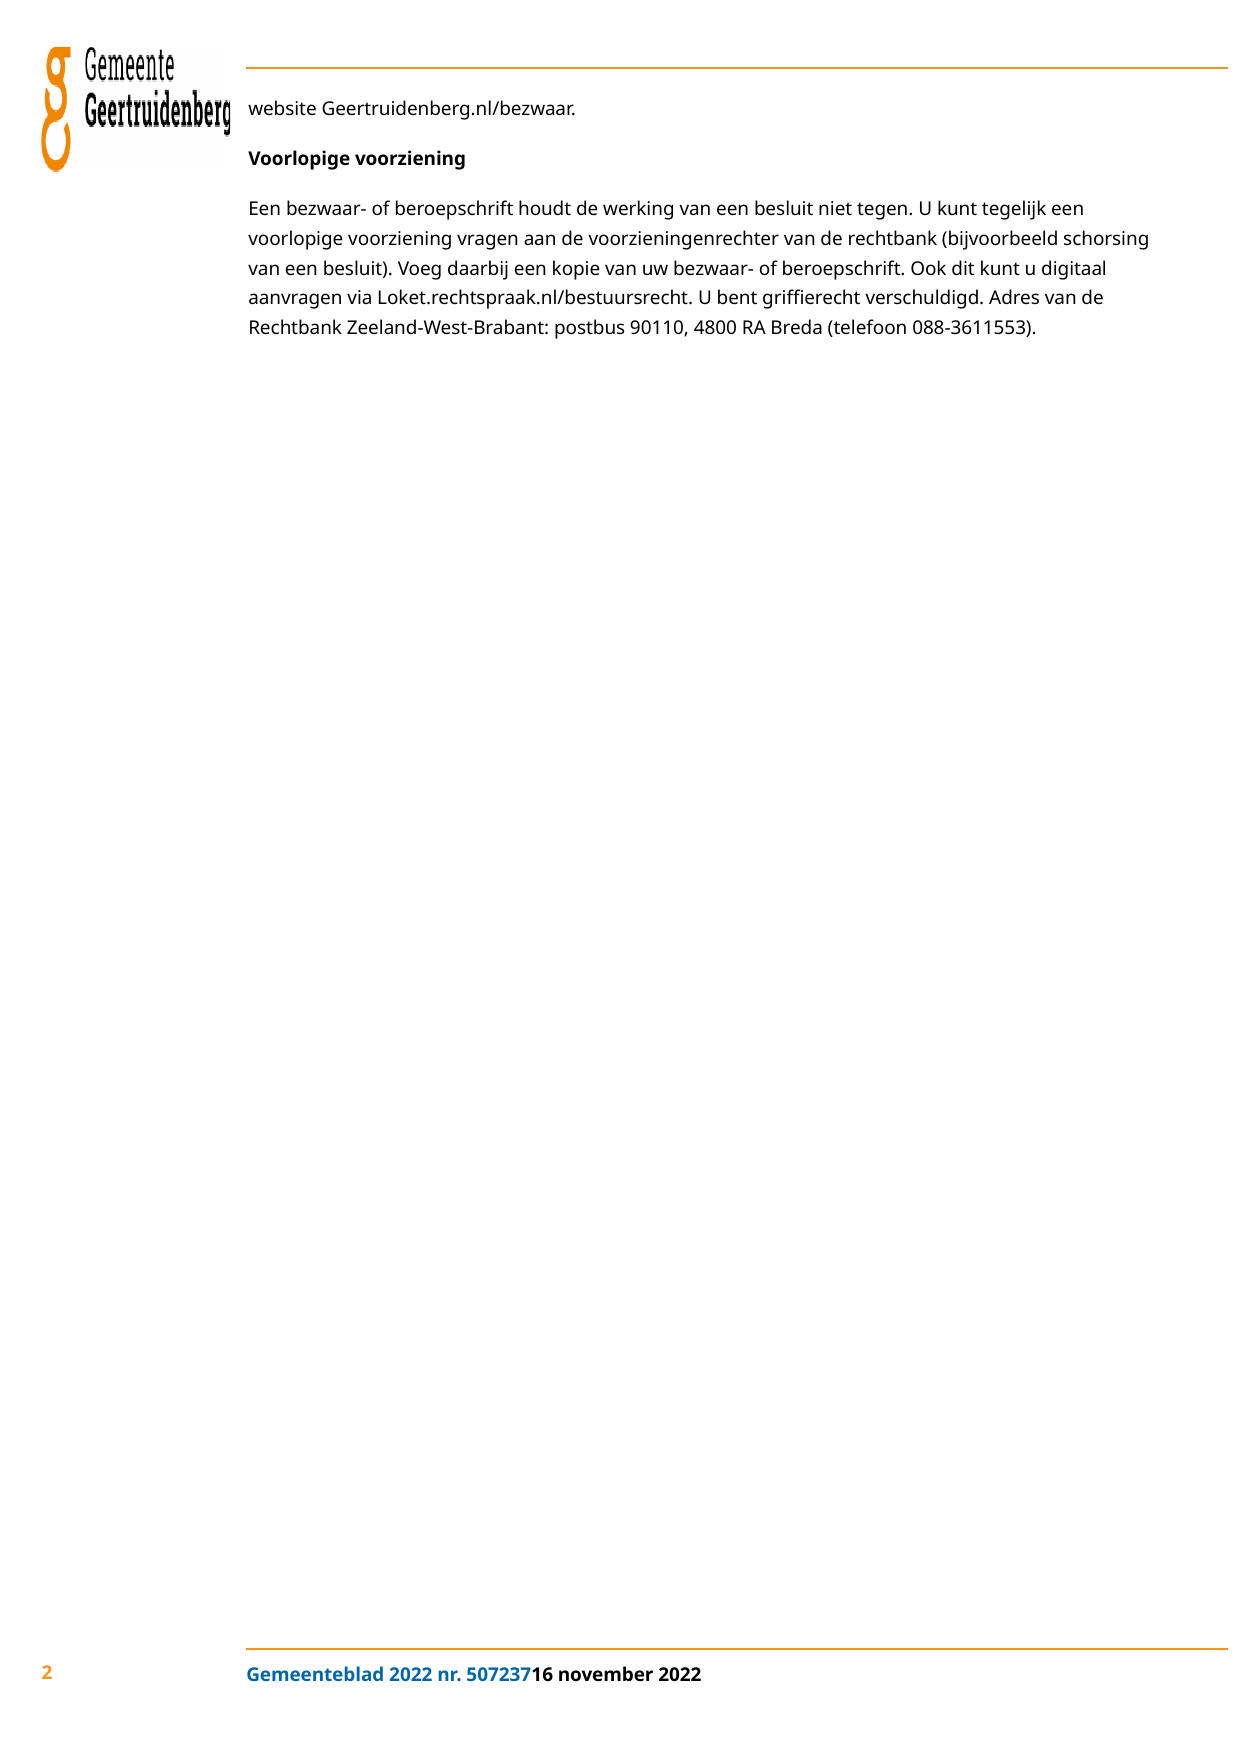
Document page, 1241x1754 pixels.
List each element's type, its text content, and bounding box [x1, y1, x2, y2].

text website Geertruidenberg.nl/bezwaar. [248, 95, 1152, 121]
text Een bezwaar- of beroepschrift houdt de werking van een besluit niet tegen. U kunt tegelijk een voorlopige voorziening vragen aan de voorzieningenrechter van de rechtbank (bijvoorbeeld schorsing van een besluit). Voeg daarbij een kopie van uw bezwaar- of beroepschrift. Ook dit kunt u digitaal aanvragen via Loket.rechtspraak.nl/bestuursrecht. U bent griffierecht verschuldigd. Adres van de Rechtbank Zeeland-West-Brabant: postbus 90110, 4800 RA Breda (telefoon 088-3611553). [248, 196, 1152, 340]
picture [41, 47, 231, 172]
text Voorlopige voorziening [248, 145, 1152, 171]
